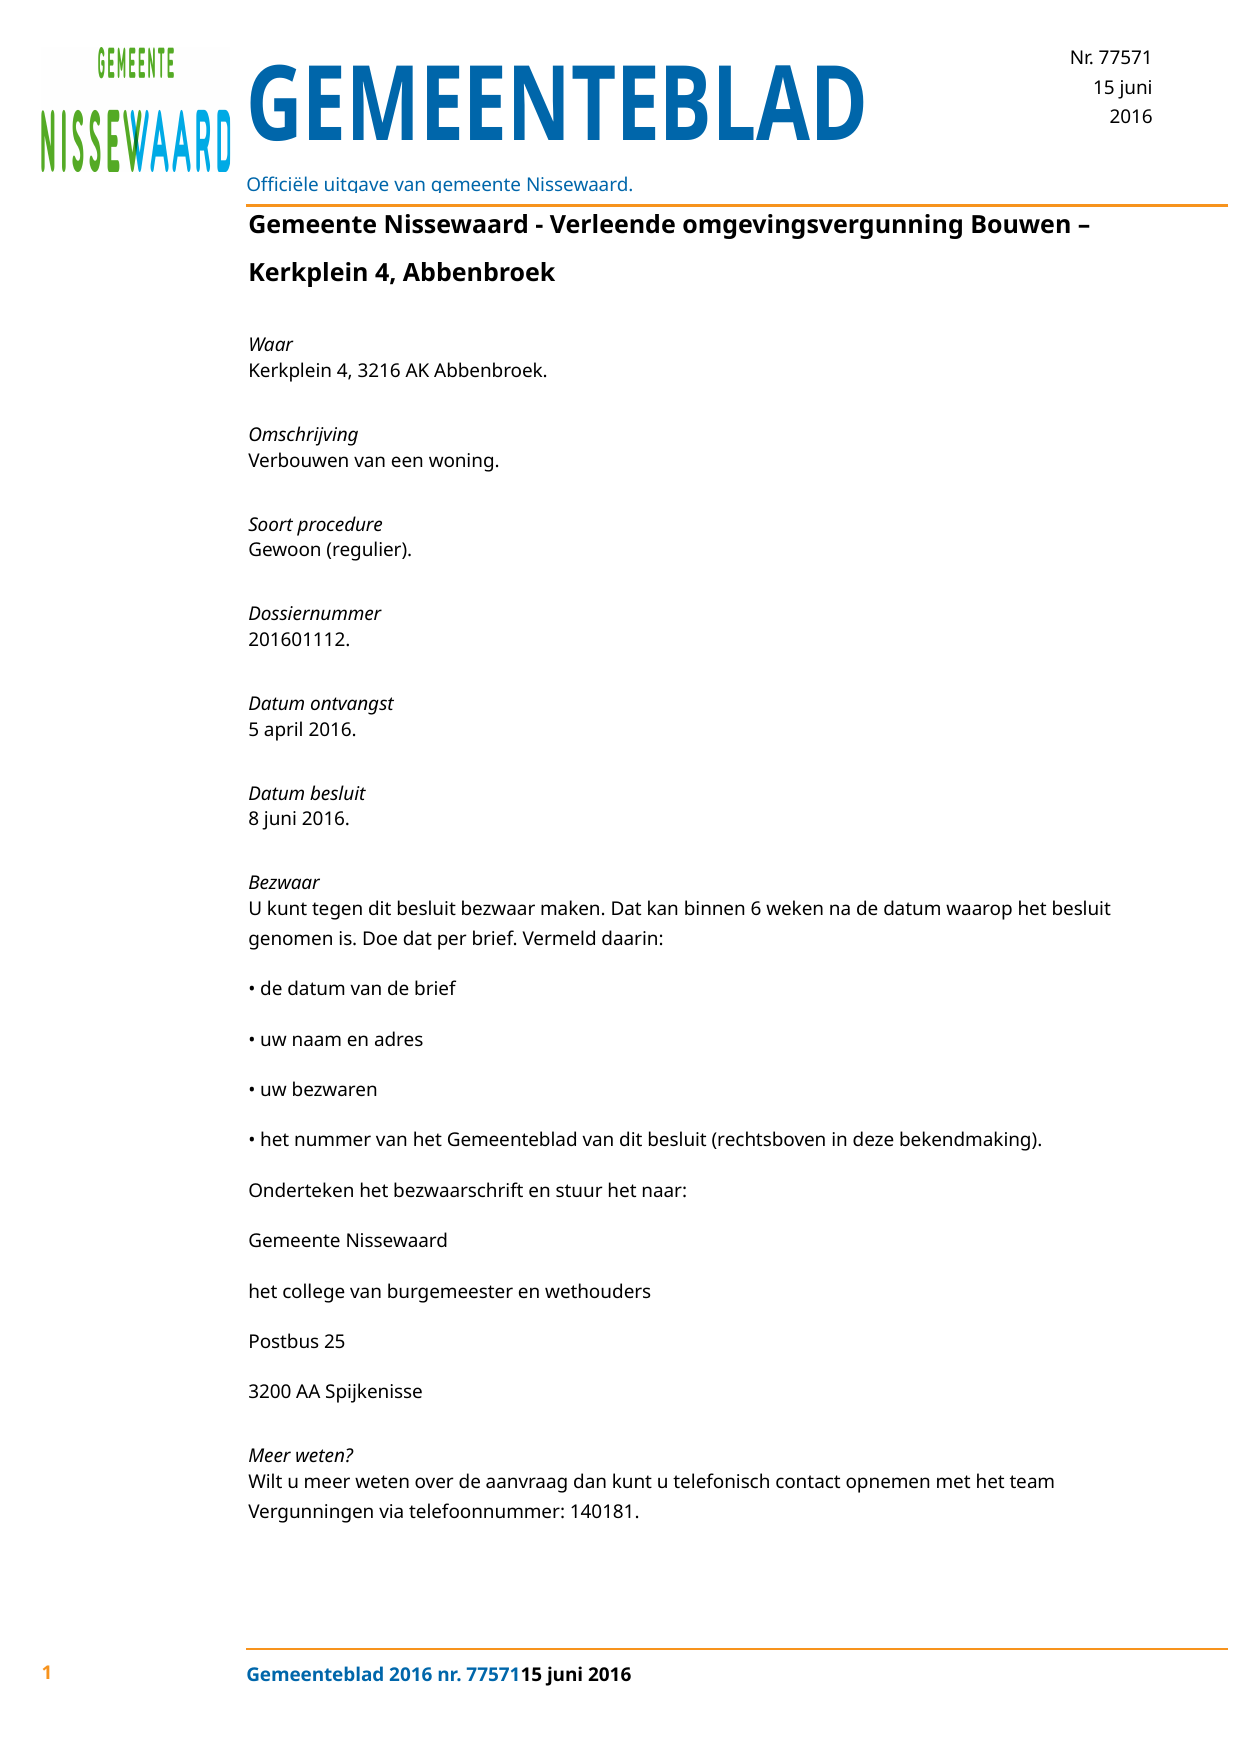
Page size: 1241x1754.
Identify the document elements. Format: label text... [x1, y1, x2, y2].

picture [176, 157, 187, 172]
text Verbouwen van een woning. [248, 447, 1152, 473]
text Datum besluit [248, 780, 1152, 806]
text het college van burgemeester en wethouders [248, 1278, 1152, 1303]
picture [41, 47, 231, 172]
picture [154, 157, 165, 172]
text 201601112. [248, 626, 1152, 652]
picture [201, 122, 206, 138]
text 5 april 2016. [248, 716, 1152, 742]
picture [222, 122, 227, 160]
text Bezwaar [248, 869, 1152, 895]
text • uw naam en adres [248, 1026, 1152, 1051]
text Wilt u meer weten over de aanvraag dan kunt u telefonisch contact opnemen met het team Vergunningen via telefoonnummer: 140181. [248, 1468, 1152, 1524]
text Dossiernummer [248, 601, 1152, 626]
text 8 juni 2016. [248, 806, 1152, 831]
text • uw bezwaren [248, 1076, 1152, 1102]
text U kunt tegen dit besluit bezwaar maken. Dat kan binnen 6 weken na de datum waarop het besluit genomen is. Doe dat per brief. Vermeld daarin: [248, 895, 1152, 951]
text Gemeente Nissewaard [248, 1227, 1152, 1253]
text Onderteken het bezwaarschrift en stuur het naar: [248, 1177, 1152, 1203]
text Soort procedure [248, 511, 1152, 537]
text Omschrijving [248, 421, 1152, 447]
text Postbus 25 [248, 1328, 1152, 1354]
picture [200, 151, 206, 172]
text Kerkplein 4, 3216 AK Abbenbroek. [248, 357, 1152, 383]
text • de datum van de brief [248, 975, 1152, 1001]
text Gewoon (regulier). [248, 537, 1152, 562]
text • het nummer van het Gemeenteblad van dit besluit (rechtsboven in deze bekendmaking). [248, 1127, 1152, 1152]
text Waar [248, 331, 1152, 357]
text 3200 AA Spijkenisse [248, 1379, 1152, 1404]
text Datum ontvangst [248, 690, 1152, 716]
text Gemeente Nissewaard - Verleende omgevingsvergunning Bouwen – Kerkplein 4, Abbenbroek [248, 207, 1152, 288]
text Meer weten? [248, 1443, 1152, 1468]
